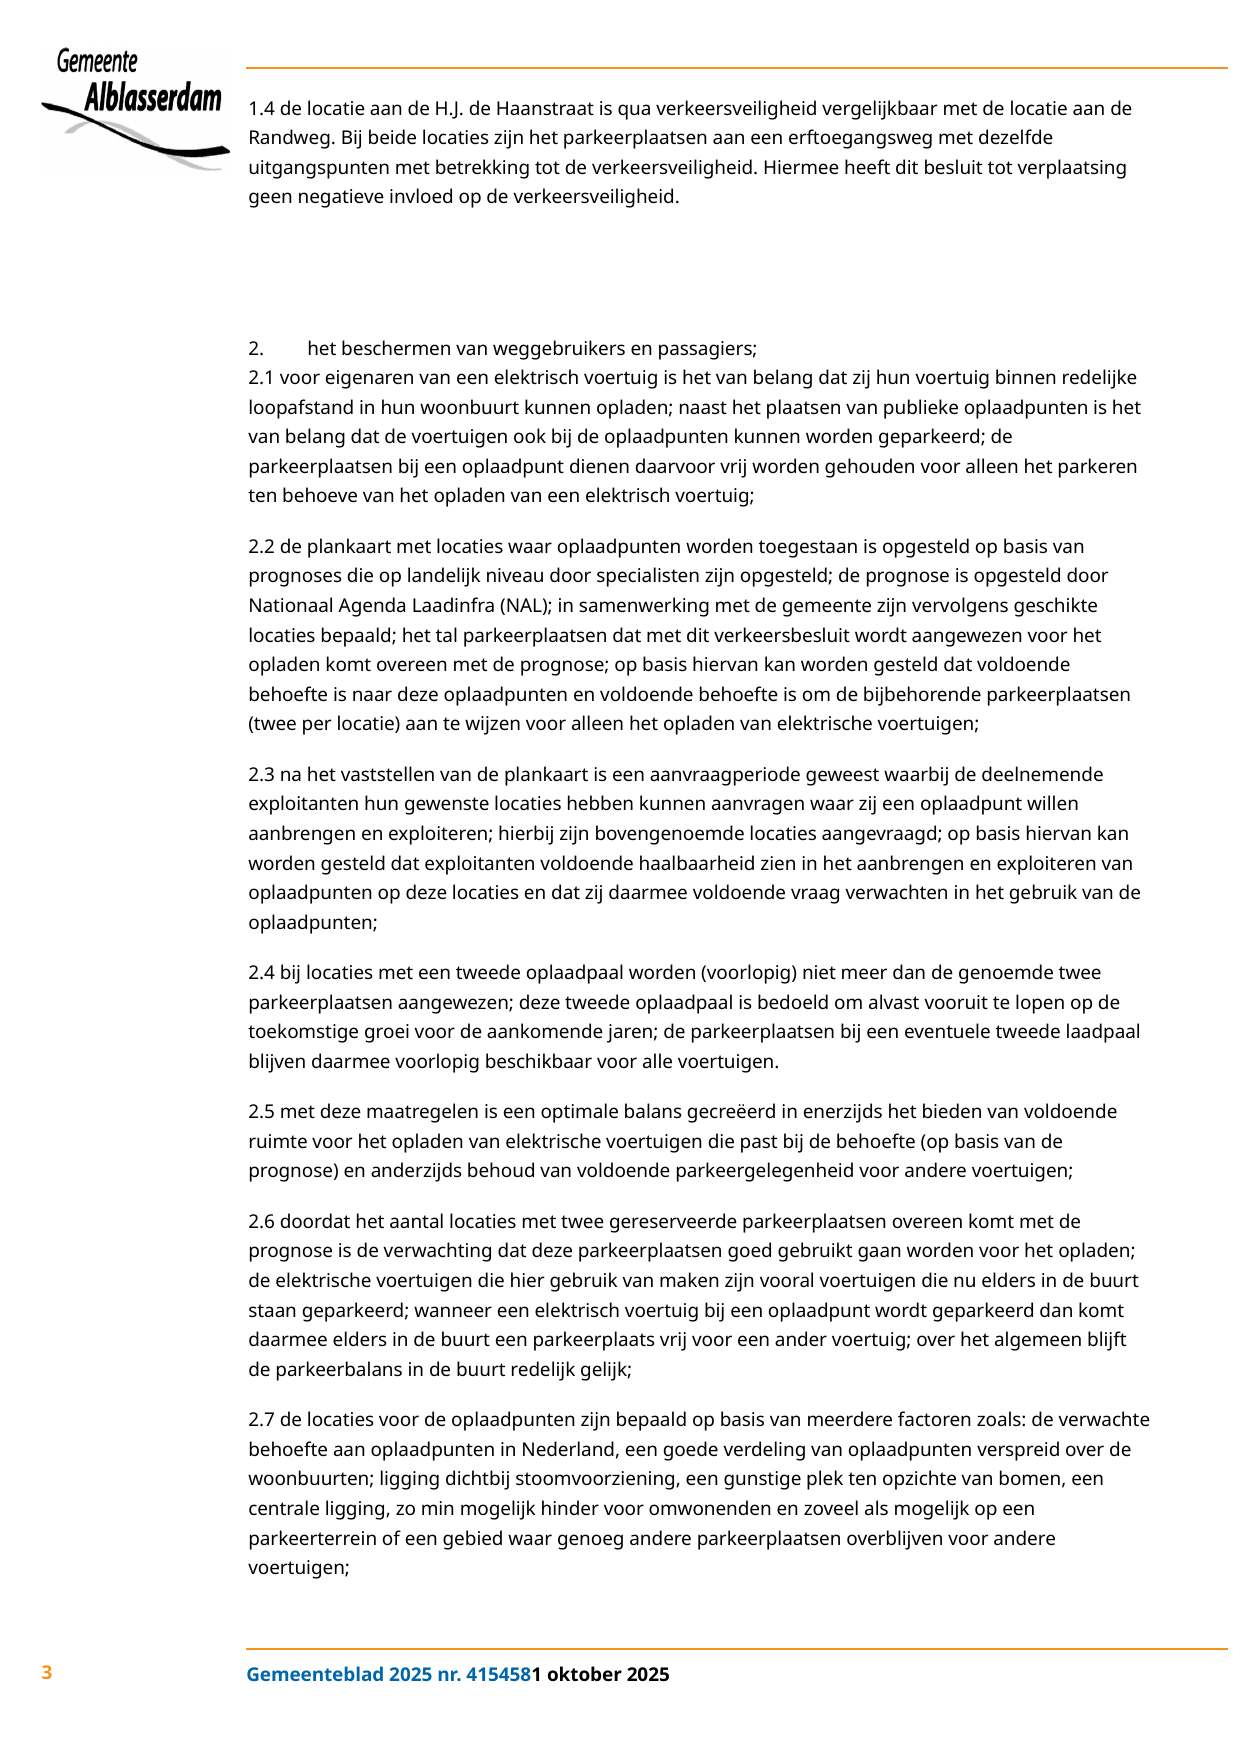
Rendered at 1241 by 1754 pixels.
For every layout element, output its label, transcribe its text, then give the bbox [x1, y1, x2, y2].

text 2.6 doordat het aantal locaties met twee gereserveerde parkeerplaatsen overeen komt met de prognose is de verwachting dat deze parkeerplaatsen goed gebruikt gaan worden voor het opladen; de elektrische voertuigen die hier gebruik van maken zijn vooral voertuigen die nu elders in de buurt staan geparkeerd; wanneer een elektrisch voertuig bij een oplaadpunt wordt geparkeerd dan komt daarmee elders in de buurt een parkeerplaats vrij voor een ander voertuig; over het algemeen blijft de parkeerbalans in de buurt redelijk gelijk; [248, 1208, 1152, 1382]
text 2.7 de locaties voor de oplaadpunten zijn bepaald op basis van meerdere factoren zoals: de verwachte behoefte aan oplaadpunten in Nederland, een goede verdeling van oplaadpunten verspreid over de woonbuurten; ligging dichtbij stoomvoorziening, een gunstige plek ten opzichte van bomen, een centrale ligging, zo min mogelijk hinder voor omwonenden en zoveel als mogelijk op een parkeerterrein of een gebied waar genoeg andere parkeerplaatsen overblijven voor andere voertuigen; [248, 1406, 1152, 1580]
text 2.5 met deze maatregelen is een optimale balans gecreëerd in enerzijds het bieden van voldoende ruimte voor het opladen van elektrische voertuigen die past bij de behoefte (op basis van de prognose) en anderzijds behoud van voldoende parkeergelegenheid voor andere voertuigen; [248, 1098, 1152, 1183]
text 2.2 de plankaart met locaties waar oplaadpunten worden toegestaan is opgesteld op basis van prognoses die op landelijk niveau door specialisten zijn opgesteld; de prognose is opgesteld door Nationaal Agenda Laadinfra (NAL); in samenwerking met de gemeente zijn vervolgens geschikte locaties bepaald; het tal parkeerplaatsen dat met dit verkeersbesluit wordt aangewezen voor het opladen komt overeen met de prognose; op basis hiervan kan worden gesteld dat voldoende behoefte is naar deze oplaadpunten en voldoende behoefte is om de bijbehorende parkeerplaatsen (twee per locatie) aan te wijzen voor alleen het opladen van elektrische voertuigen; [248, 533, 1152, 736]
text 2.4 bij locaties met een tweede oplaadpaal worden (voorlopig) niet meer dan de genoemde twee parkeerplaatsen aangewezen; deze tweede oplaadpaal is bedoeld om alvast vooruit te lopen op de toekomstige groei voor de aankomende jaren; de parkeerplaatsen bij een eventuele tweede laadpaal blijven daarmee voorlopig beschikbaar voor alle voertuigen. [248, 959, 1152, 1074]
text 1.4 de locatie aan de H.J. de Haanstraat is qua verkeersveiligheid vergelijkbaar met de locatie aan de Randweg. Bij beide locaties zijn het parkeerplaatsen aan een erftoegangsweg met dezelfde uitgangspunten met betrekking tot de verkeersveiligheid. Hiermee heeft dit besluit tot verplaatsing geen negatieve invloed op de verkeersveiligheid. [248, 95, 1152, 209]
text 2.1 voor eigenaren van een elektrisch voertuig is het van belang dat zij hun voertuig binnen redelijke loopafstand in hun woonbuurt kunnen opladen; naast het plaatsen van publieke oplaadpunten is het van belang dat de voertuigen ook bij de oplaadpunten kunnen worden geparkeerd; de parkeerplaatsen bij een oplaadpunt dienen daarvoor vrij worden gehouden voor alleen het parkeren ten behoeve van het opladen van een elektrisch voertuig; [248, 364, 1152, 508]
picture [41, 47, 231, 172]
text 2.3 na het vaststellen van de plankaart is een aanvraagperiode geweest waarbij de deelnemende exploitanten hun gewenste locaties hebben kunnen aanvragen waar zij een oplaadpunt willen aanbrengen en exploiteren; hierbij zijn bovengenoemde locaties aangevraagd; op basis hiervan kan worden gesteld dat exploitanten voldoende haalbaarheid zien in het aanbrengen en exploiteren van oplaadpunten op deze locaties en dat zij daarmee voldoende vraag verwachten in het gebruik van de oplaadpunten; [248, 761, 1152, 935]
list het beschermen van weggebruikers en passagiers; [248, 335, 1152, 361]
